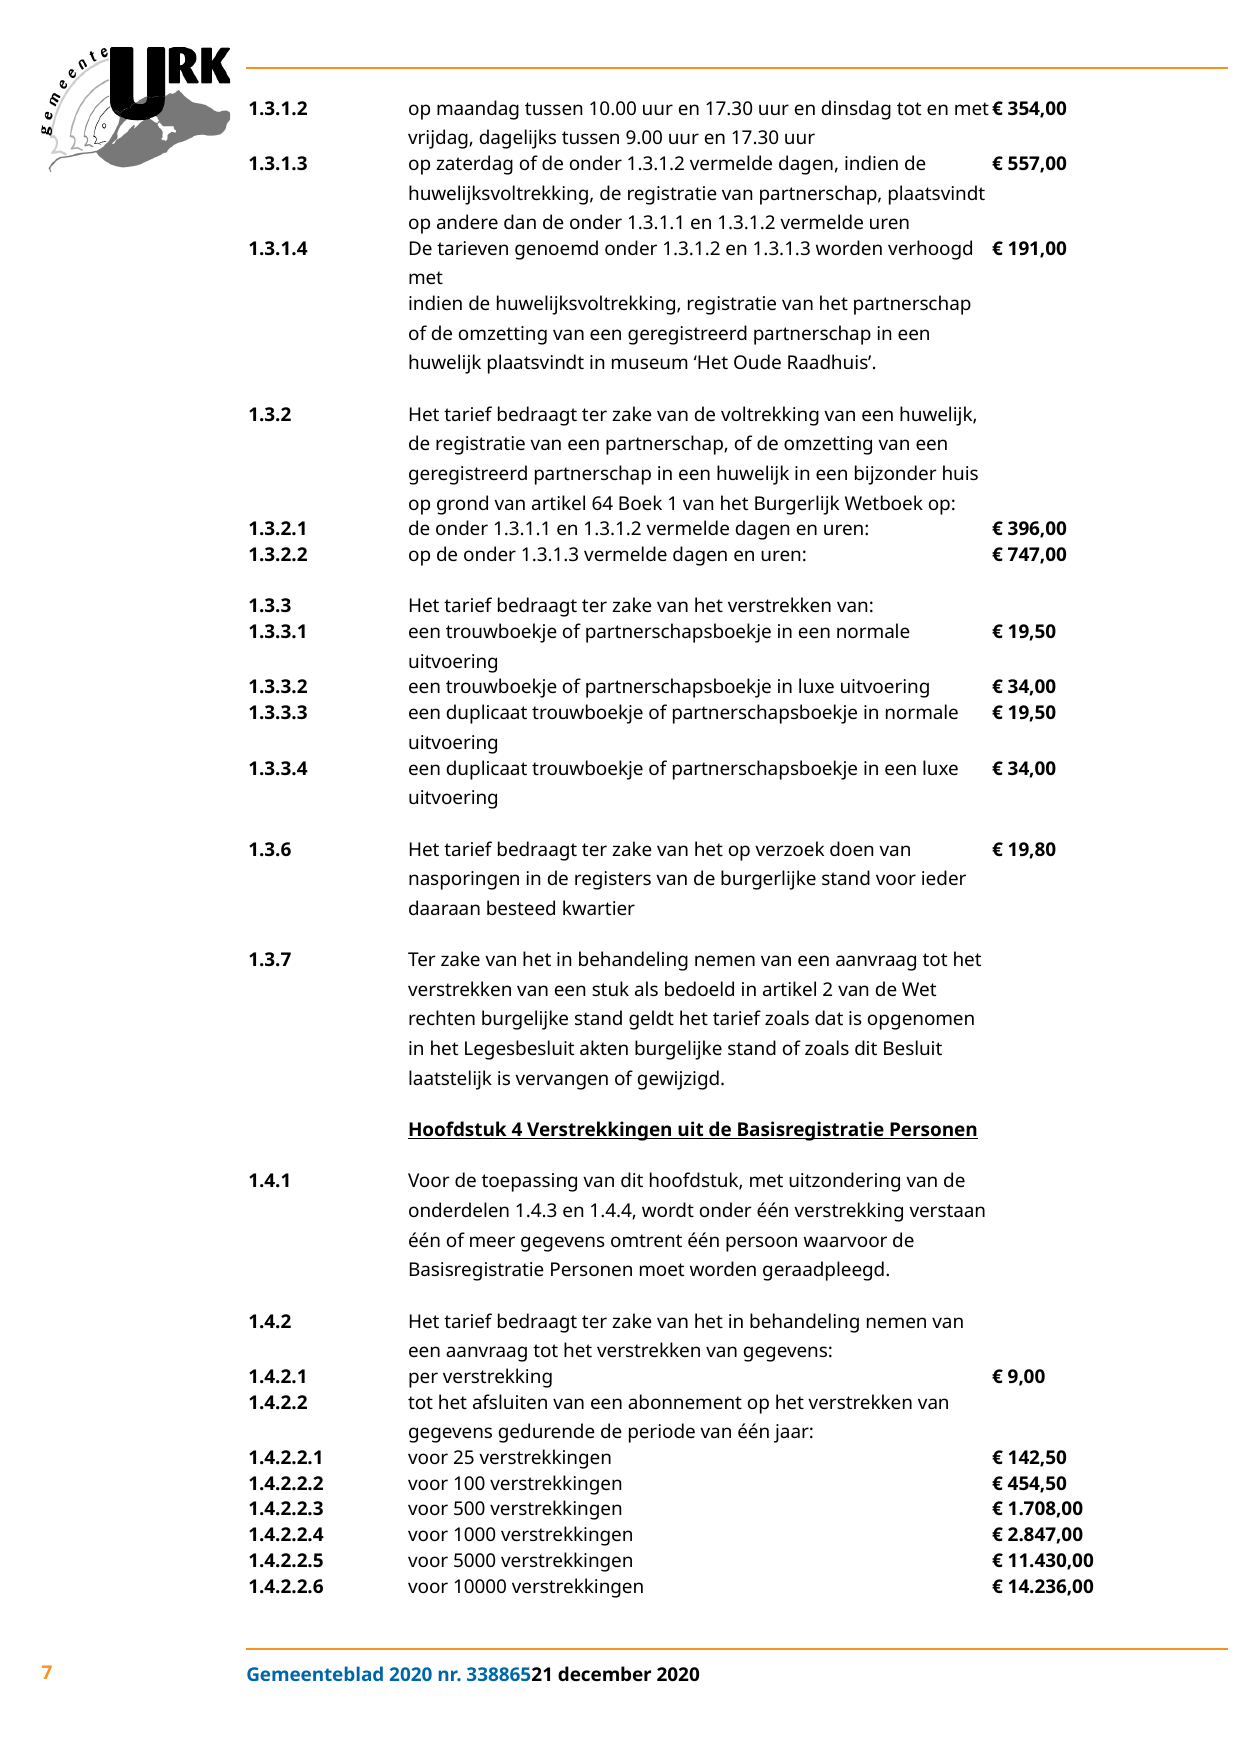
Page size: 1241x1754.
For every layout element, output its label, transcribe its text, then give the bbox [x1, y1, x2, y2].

table_cell € 34,00 [992, 674, 1152, 699]
table_cell [248, 810, 408, 836]
table_cell [408, 1090, 992, 1116]
table_cell 1.4.2.2.5 [248, 1547, 408, 1573]
table_cell € 1.708,00 [992, 1496, 1152, 1521]
table_cell [992, 401, 1152, 515]
table_cell [248, 1090, 408, 1116]
table_cell 1.4.2.2.6 [248, 1573, 408, 1598]
table_cell voor 5000 verstrekkingen [408, 1547, 992, 1573]
table_cell 1.3.6 [248, 836, 408, 921]
table_cell [992, 1142, 1152, 1168]
table_cell 1.4.2 [248, 1308, 408, 1363]
table_cell [408, 567, 992, 593]
table_cell 1.3.3.2 [248, 674, 408, 699]
table_cell 1.4.2.2 [248, 1389, 408, 1444]
table_cell 1.4.2.1 [248, 1363, 408, 1389]
table_cell € 354,00 [992, 95, 1152, 150]
table_cell indien de huwelijksvoltrekking, registratie van het partnerschap of de omzetting van een geregistreerd partnerschap in een huwelijk plaatsvindt in museum ‘Het Oude Raadhuis’. [408, 290, 992, 375]
table_cell € 34,00 [992, 755, 1152, 810]
table_cell 1.3.1.4 [248, 235, 408, 290]
table_cell 1.4.2.2.4 [248, 1521, 408, 1547]
table_cell voor 500 verstrekkingen [408, 1496, 992, 1521]
table_cell [992, 1389, 1152, 1444]
table_cell 1.4.2.2.3 [248, 1496, 408, 1521]
table_cell Het tarief bedraagt ter zake van de voltrekking van een huwelijk, de registratie van een partnerschap, of de omzetting van een geregistreerd partnerschap in een huwelijk in een bijzonder huis op grond van artikel 64 Boek 1 van het Burgerlijk Wetboek op: [408, 401, 992, 515]
table_cell per verstrekking [408, 1363, 992, 1389]
table_cell [992, 810, 1152, 836]
table_cell € 19,50 [992, 618, 1152, 674]
table_cell 1.3.2 [248, 401, 408, 515]
table_cell € 142,50 [992, 1444, 1152, 1470]
table_cell 1.3.3.3 [248, 699, 408, 755]
table_cell [248, 290, 408, 375]
table_cell 1.4.2.2.1 [248, 1444, 408, 1470]
table_cell 1.3.3.4 [248, 755, 408, 810]
table_cell [408, 810, 992, 836]
table_cell [992, 375, 1152, 401]
table_cell € 14.236,00 [992, 1573, 1152, 1598]
table_cell [408, 921, 992, 946]
table_cell [992, 593, 1152, 618]
table_cell [992, 1308, 1152, 1363]
table_cell tot het afsluiten van een abonnement op het verstrekken van gegevens gedurende de periode van één jaar: [408, 1389, 992, 1444]
table_cell [992, 567, 1152, 593]
table_cell De tarieven genoemd onder 1.3.1.2 en 1.3.1.3 worden verhoogd met [408, 235, 992, 290]
table_cell € 2.847,00 [992, 1521, 1152, 1547]
table_cell een duplicaat trouwboekje of partnerschapsboekje in een luxe uitvoering [408, 755, 992, 810]
table_cell [248, 567, 408, 593]
table_cell € 11.430,00 [992, 1547, 1152, 1573]
table_cell 1.3.1.2 [248, 95, 408, 150]
table_cell 1.3.7 [248, 946, 408, 1090]
table_cell € 747,00 [992, 541, 1152, 567]
table_cell op de onder 1.3.1.3 vermelde dagen en uren: [408, 541, 992, 567]
table_cell voor 25 verstrekkingen [408, 1444, 992, 1470]
table_cell [992, 1090, 1152, 1116]
table_cell een duplicaat trouwboekje of partnerschapsboekje in normale uitvoering [408, 699, 992, 755]
table_cell Voor de toepassing van dit hoofdstuk, met uitzondering van de onderdelen 1.4.3 en 1.4.4, wordt onder één verstrekking verstaan één of meer gegevens omtrent één persoon waarvoor de Basisregistratie Personen moet worden geraadpleegd. [408, 1168, 992, 1282]
table_cell [992, 1116, 1152, 1142]
table_cell [248, 921, 408, 946]
table_cell Het tarief bedraagt ter zake van het in behandeling nemen van een aanvraag tot het verstrekken van gegevens: [408, 1308, 992, 1363]
table_cell 1.4.1 [248, 1168, 408, 1282]
table_cell voor 100 verstrekkingen [408, 1470, 992, 1496]
table_cell [992, 1282, 1152, 1308]
table_cell € 9,00 [992, 1363, 1152, 1389]
table_cell € 557,00 [992, 150, 1152, 235]
table_cell [408, 1282, 992, 1308]
table_cell € 396,00 [992, 515, 1152, 541]
table_cell [992, 1168, 1152, 1282]
table_cell [408, 1142, 992, 1168]
table_cell [248, 1116, 408, 1142]
table_cell op zaterdag of de onder 1.3.1.2 vermelde dagen, indien de huwelijksvoltrekking, de registratie van partnerschap, plaatsvindt op andere dan de onder 1.3.1.1 en 1.3.1.2 vermelde uren [408, 150, 992, 235]
table_cell 1.3.2.2 [248, 541, 408, 567]
table_cell [248, 1282, 408, 1308]
table_cell Hoofdstuk 4 Verstrekkingen uit de Basisregistratie Personen [408, 1116, 992, 1142]
table_cell een trouwboekje of partnerschapsboekje in een normale uitvoering [408, 618, 992, 674]
table_cell [248, 375, 408, 401]
table_cell op maandag tussen 10.00 uur en 17.30 uur en dinsdag tot en met vrijdag, dagelijks tussen 9.00 uur en 17.30 uur [408, 95, 992, 150]
table_cell de onder 1.3.1.1 en 1.3.1.2 vermelde dagen en uren: [408, 515, 992, 541]
picture [41, 47, 231, 172]
table_cell [992, 921, 1152, 946]
table_cell [248, 1142, 408, 1168]
table_cell 1.3.1.3 [248, 150, 408, 235]
table_cell € 454,50 [992, 1470, 1152, 1496]
table_cell 1.3.2.1 [248, 515, 408, 541]
table_cell Ter zake van het in behandeling nemen van een aanvraag tot het verstrekken van een stuk als bedoeld in artikel 2 van de Wet rechten burgelijke stand geldt het tarief zoals dat is opgenomen in het Legesbesluit akten burgelijke stand of zoals dit Besluit laatstelijk is vervangen of gewijzigd. [408, 946, 992, 1090]
table_cell [992, 946, 1152, 1090]
table_cell € 191,00 [992, 235, 1152, 290]
table_cell 1.4.2.2.2 [248, 1470, 408, 1496]
table_cell 1.3.3.1 [248, 618, 408, 674]
table_cell € 19,80 [992, 836, 1152, 921]
table_cell 1.3.3 [248, 593, 408, 618]
table_cell voor 1000 verstrekkingen [408, 1521, 992, 1547]
table_cell een trouwboekje of partnerschapsboekje in luxe uitvoering [408, 674, 992, 699]
table_cell voor 10000 verstrekkingen [408, 1573, 992, 1598]
table_cell € 19,50 [992, 699, 1152, 755]
table_cell [408, 375, 992, 401]
table_cell [992, 290, 1152, 375]
table_cell Het tarief bedraagt ter zake van het op verzoek doen van nasporingen in de registers van de burgerlijke stand voor ieder daaraan besteed kwartier [408, 836, 992, 921]
table_cell Het tarief bedraagt ter zake van het verstrekken van: [408, 593, 992, 618]
